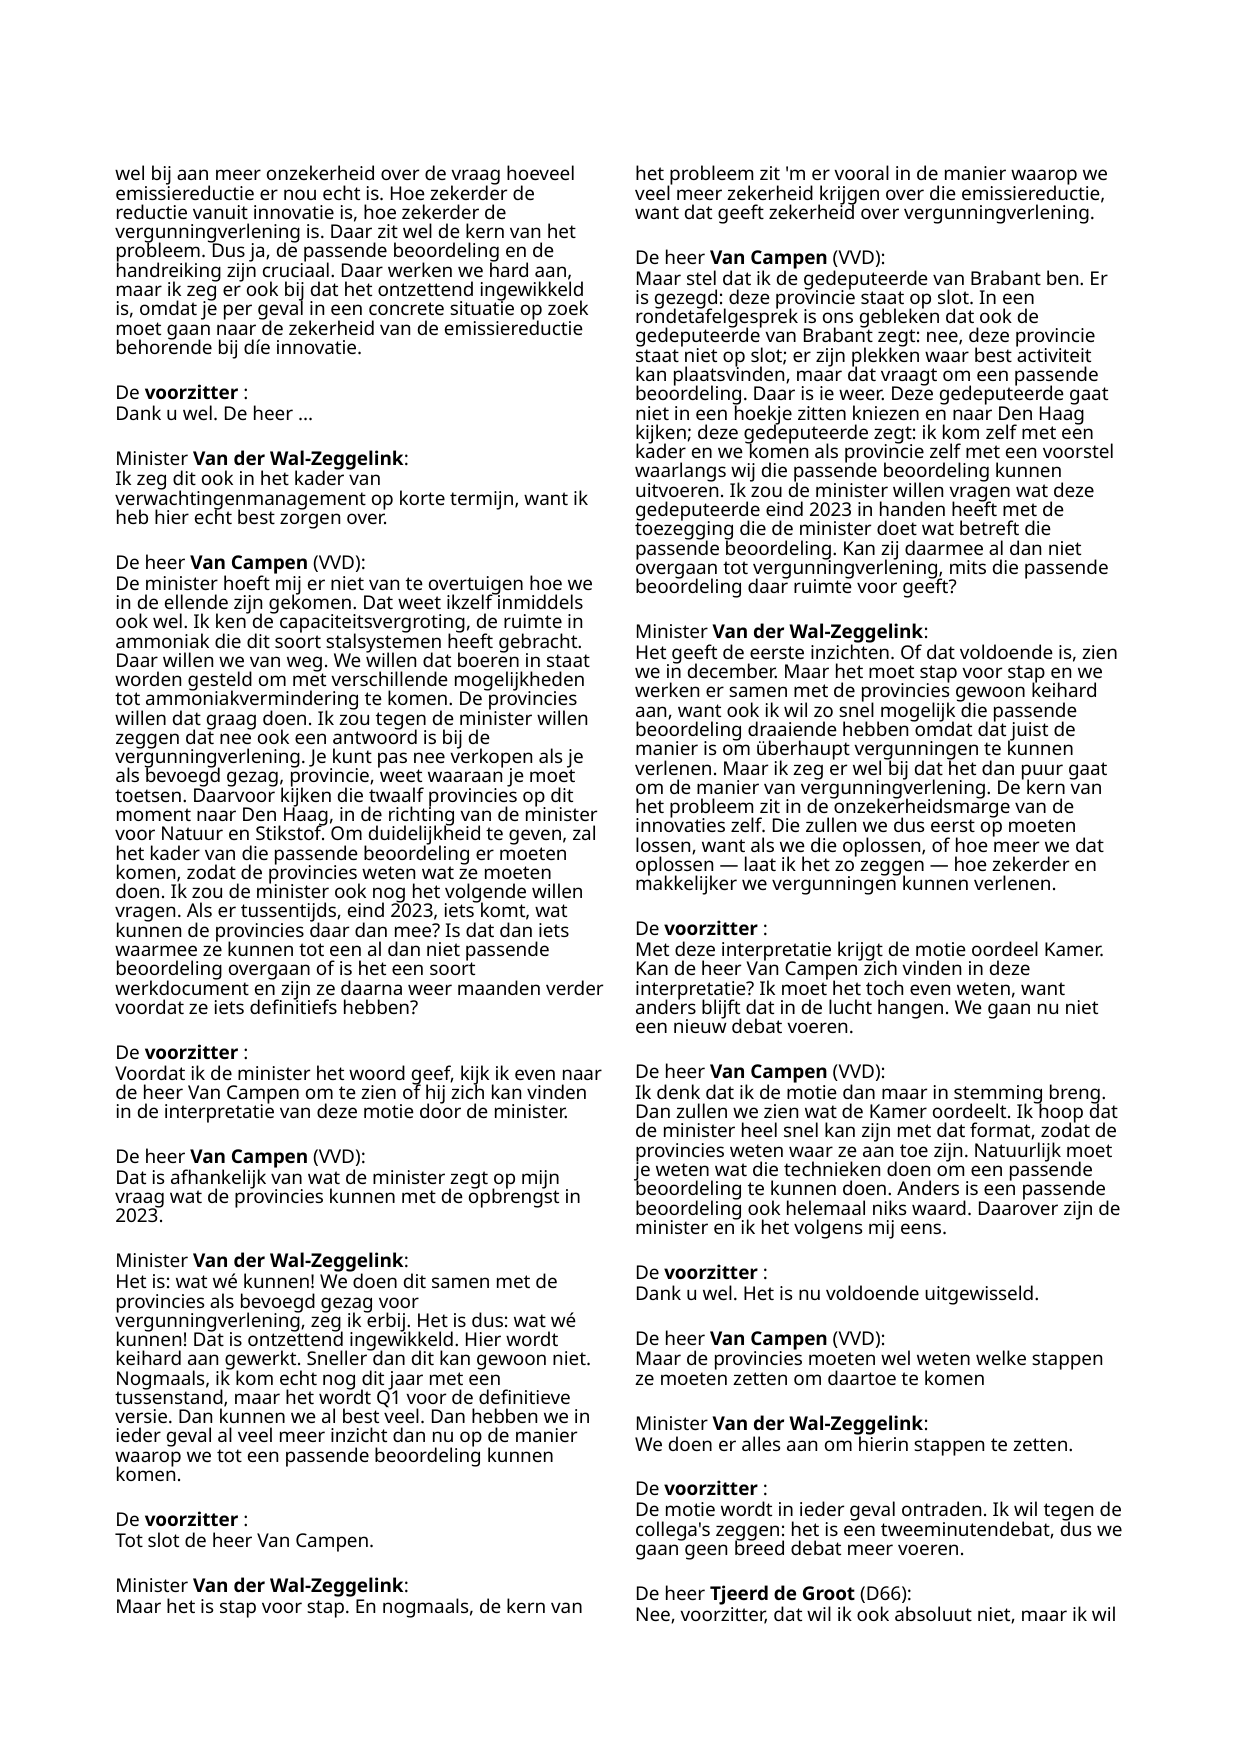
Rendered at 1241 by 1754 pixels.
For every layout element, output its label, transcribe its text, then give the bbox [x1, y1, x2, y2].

text We doen er alles aan om hierin stappen te zetten. [635, 1436, 1125, 1455]
text Minister Van der Wal-Zeggelink: [115, 445, 605, 470]
text Minister Van der Wal-Zeggelink: [635, 1410, 1125, 1436]
text Voordat ik de minister het woord geef, kijk ik even naar de heer Van Campen om te zien of hij zich kan vinden in de interpretatie van deze motie door de minister. [115, 1064, 605, 1122]
text De voorzitter : [115, 1039, 605, 1064]
text De heer Van Campen (VVD): [115, 1143, 605, 1169]
text Minister Van der Wal-Zeggelink: [115, 1572, 605, 1598]
text Met deze interpretatie krijgt de motie oordeel Kamer. Kan de heer Van Campen zich vinden in deze interpretatie? Ik moet het toch even weten, want anders blijft dat in de lucht hangen. We gaan nu niet een nieuw debat voeren. [635, 941, 1125, 1037]
text De motie wordt in ieder geval ontraden. Ik wil tegen de collega's zeggen: het is een tweeminutendebat, dus we gaan geen breed debat meer voeren. [635, 1501, 1125, 1559]
text Het is: wat wé kunnen! We doen dit samen met de provincies als bevoegd gezag voor vergunningverlening, zeg ik erbij. Het is dus: wat wé kunnen! Dat is ontzettend ingewikkeld. Hier wordt keihard aan gewerkt. Sneller dan dit kan gewoon niet. Nogmaals, ik kom echt nog dit jaar met een tussenstand, maar het wordt Q1 voor de definitieve versie. Dan kunnen we al best veel. Dan hebben we in ieder geval al veel meer inzicht dan nu op de manier waarop we tot een passende beoordeling kunnen komen. [115, 1273, 605, 1485]
text De heer Van Campen (VVD): [635, 244, 1125, 270]
text De minister hoeft mij er niet van te overtuigen hoe we in de ellende zijn gekomen. Dat weet ikzelf inmiddels ook wel. Ik ken de capaciteitsvergroting, de ruimte in ammoniak die dit soort stalsystemen heeft gebracht. Daar willen we van weg. We willen dat boeren in staat worden gesteld om met verschillende mogelijkheden tot ammoniakvermindering te komen. De provincies willen dat graag doen. Ik zou tegen de minister willen zeggen dat nee ook een antwoord is bij de vergunningverlening. Je kunt pas nee verkopen als je als bevoegd gezag, provincie, weet waaraan je moet toetsen. Daarvoor kijken die twaalf provincies op dit moment naar Den Haag, in de richting van de minister voor Natuur en Stikstof. Om duidelijkheid te geven, zal het kader van die passende beoordeling er moeten komen, zodat de provincies weten wat ze moeten doen. Ik zou de minister ook nog het volgende willen vragen. Als er tussentijds, eind 2023, iets komt, wat kunnen de provincies daar dan mee? Is dat dan iets waarmee ze kunnen tot een al dan niet passende beoordeling overgaan of is het een soort werkdocument en zijn ze daarna weer maanden verder voordat ze iets definitiefs hebben? [115, 575, 605, 1018]
text Maar het is stap voor stap. En nogmaals, de kern van [115, 1598, 605, 1617]
text De heer Van Campen (VVD): [635, 1325, 1125, 1350]
text Dank u wel. De heer ... [115, 404, 605, 424]
text Dat is afhankelijk van wat de minister zegt op mijn vraag wat de provincies kunnen met de opbrengst in 2023. [115, 1169, 605, 1227]
text De heer Van Campen (VVD): [115, 549, 605, 575]
text De voorzitter : [115, 379, 605, 404]
text De voorzitter : [635, 1259, 1125, 1284]
text Maar de provincies moeten wel weten welke stappen ze moeten zetten om daartoe te komen [635, 1350, 1125, 1389]
text De heer Van Campen (VVD): [635, 1058, 1125, 1084]
text Dank u wel. Het is nu voldoende uitgewisseld. [635, 1284, 1125, 1304]
text De voorzitter : [635, 915, 1125, 941]
text Ik denk dat ik de motie dan maar in stemming breng. Dan zullen we zien wat de Kamer oordeelt. Ik hoop dat de minister heel snel kan zijn met dat format, zodat de provincies weten waar ze aan toe zijn. Natuurlijk moet je weten wat die technieken doen om een passende beoordeling te kunnen doen. Anders is een passende beoordeling ook helemaal niks waard. Daarover zijn de minister en ik het volgens mij eens. [635, 1084, 1125, 1238]
text Maar stel dat ik de gedeputeerde van Brabant ben. Er is gezegd: deze provincie staat op slot. In een rondetafelgesprek is ons gebleken dat ook de gedeputeerde van Brabant zegt: nee, deze provincie staat niet op slot; er zijn plekken waar best activiteit kan plaatsvinden, maar dat vraagt om een passende beoordeling. Daar is ie weer. Deze gedeputeerde gaat niet in een hoekje zitten kniezen en naar Den Haag kijken; deze gedeputeerde zegt: ik kom zelf met een kader en we komen als provincie zelf met een voorstel waarlangs wij die passende beoordeling kunnen uitvoeren. Ik zou de minister willen vragen wat deze gedeputeerde eind 2023 in handen heeft met de toezegging die de minister doet wat betreft die passende beoordeling. Kan zij daarmee al dan niet overgaan tot vergunningverlening, mits die passende beoordeling daar ruimte voor geeft? [635, 270, 1125, 597]
text Het geeft de eerste inzichten. Of dat voldoende is, zien we in december. Maar het moet stap voor stap en we werken er samen met de provincies gewoon keihard aan, want ook ik wil zo snel mogelijk die passende beoordeling draaiende hebben omdat dat juist de manier is om überhaupt vergunningen te kunnen verlenen. Maar ik zeg er wel bij dat het dan puur gaat om de manier van vergunningverlening. De kern van het probleem zit in de onzekerheidsmarge van de innovaties zelf. Die zullen we dus eerst op moeten lossen, want als we die oplossen, of hoe meer we dat oplossen — laat ik het zo zeggen — hoe zekerder en makkelijker we vergunningen kunnen verlenen. [635, 644, 1125, 894]
text Ik zeg dit ook in het kader van verwachtingenmanagement op korte termijn, want ik heb hier echt best zorgen over. [115, 470, 605, 528]
text Nee, voorzitter, dat wil ik ook absoluut niet, maar ik wil [635, 1606, 1125, 1625]
text wel bij aan meer onzekerheid over de vraag hoeveel emissiereductie er nou echt is. Hoe zekerder de reductie vanuit innovatie is, hoe zekerder de vergunningverlening is. Daar zit wel de kern van het probleem. Dus ja, de passende beoordeling en de handreiking zijn cruciaal. Daar werken we hard aan, maar ik zeg er ook bij dat het ontzettend ingewikkeld is, omdat je per geval in een concrete situatie op zoek moet gaan naar de zekerheid van de emissiereductie behorende bij díe innovatie. [115, 165, 605, 358]
text De voorzitter : [635, 1476, 1125, 1501]
text het probleem zit 'm er vooral in de manier waarop we veel meer zekerheid krijgen over die emissiereductie, want dat geeft zekerheid over vergunningverlening. [635, 165, 1125, 223]
text Minister Van der Wal-Zeggelink: [115, 1248, 605, 1273]
text De heer Tjeerd de Groot (D66): [635, 1580, 1125, 1606]
text Tot slot de heer Van Campen. [115, 1532, 605, 1551]
text Minister Van der Wal-Zeggelink: [635, 618, 1125, 644]
text De voorzitter : [115, 1506, 605, 1532]
